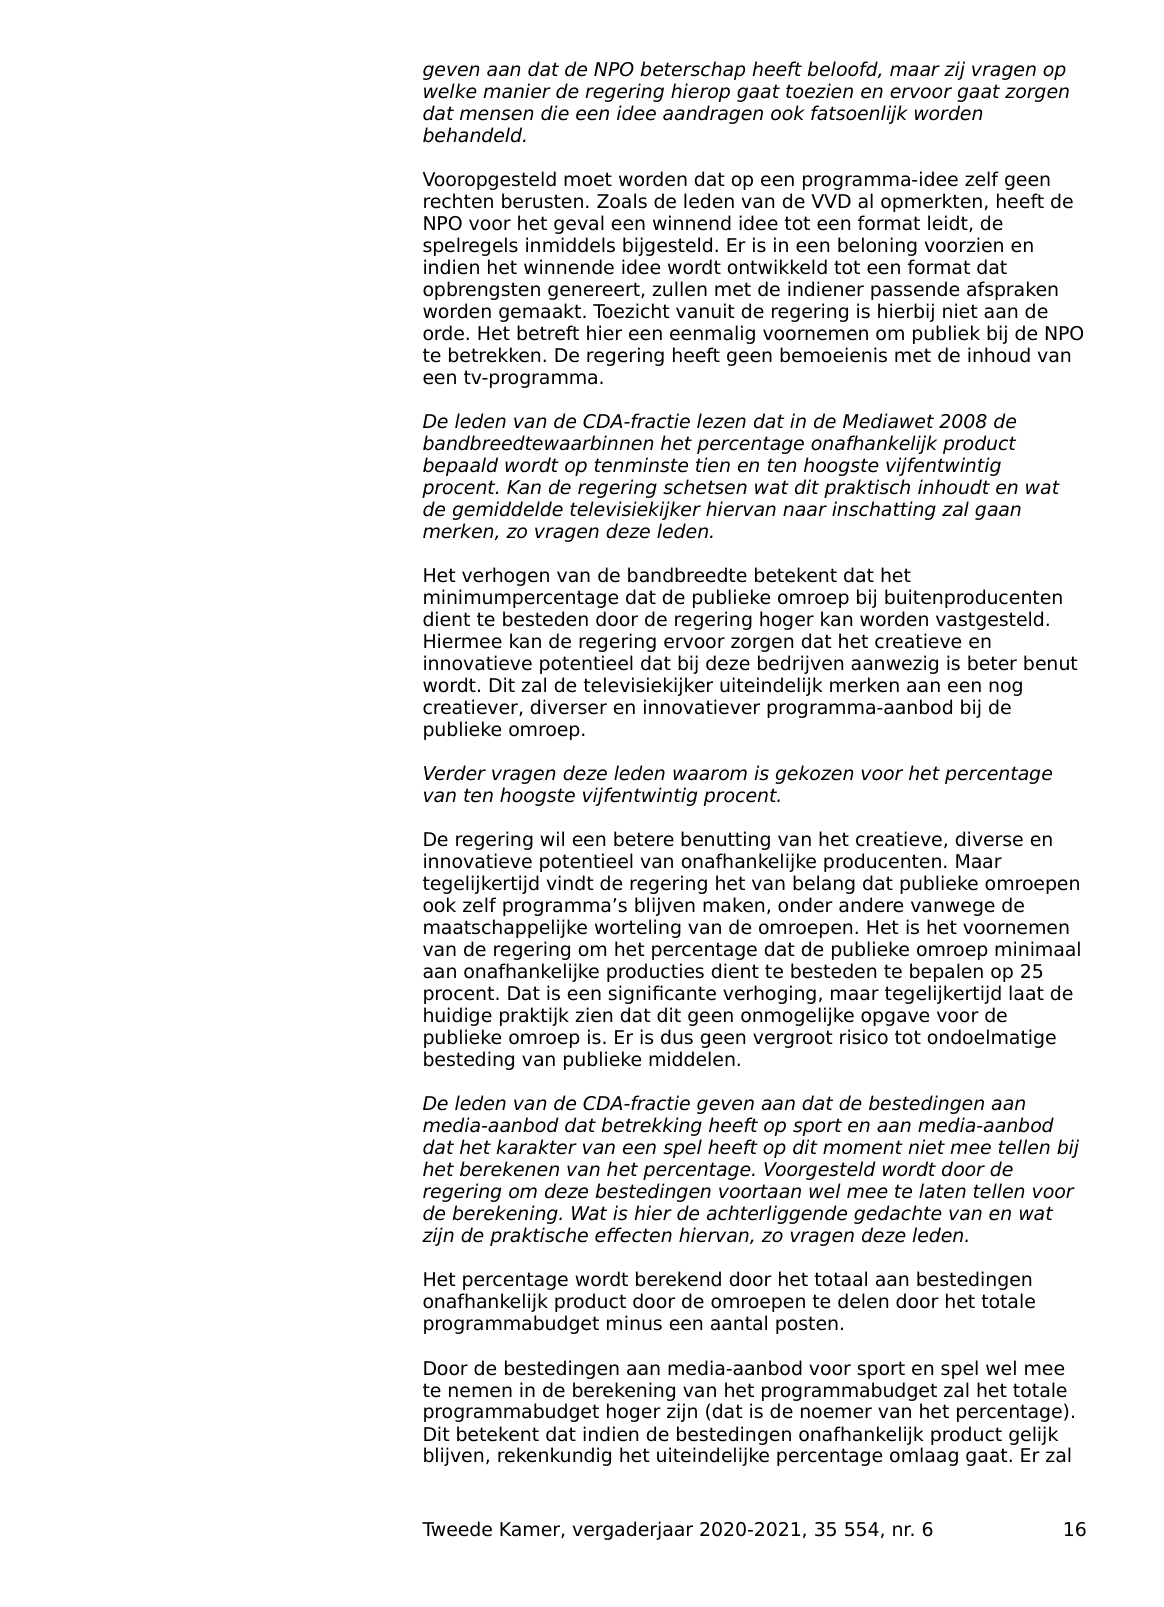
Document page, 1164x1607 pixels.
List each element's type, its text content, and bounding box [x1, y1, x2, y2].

text De leden van de CDA-fractie lezen dat in de Mediawet 2008 de bandbreedtewaarbinnen het percentage onafhankelijk product bepaald wordt op tenminste tien en ten hoogste vijfentwintig procent. Kan de regering schetsen wat dit praktisch inhoudt en wat de gemiddelde televisiekijker hiervan naar inschatting zal gaan merken, zo vragen deze leden. [422, 411, 1087, 543]
text Door de bestedingen aan media-aanbod voor sport en spel wel mee te nemen in de berekening van het programmabudget zal het totale programmabudget hoger zijn (dat is de noemer van het percentage). Dit betekent dat indien de bestedingen onafhankelijk product gelijk blijven, rekenkundig het uiteindelijke percentage omlaag gaat. Er zal [422, 1357, 1087, 1467]
text De leden van de CDA-fractie geven aan dat de bestedingen aan media-aanbod dat betrekking heeft op sport en aan media-aanbod dat het karakter van een spel heeft op dit moment niet mee tellen bij het berekenen van het percentage. Voorgesteld wordt door de regering om deze bestedingen voortaan wel mee te laten tellen voor de berekening. Wat is hier de achterliggende gedachte van en wat zijn de praktische effecten hiervan, zo vragen deze leden. [422, 1093, 1087, 1247]
text geven aan dat de NPO beterschap heeft beloofd, maar zij vragen op welke manier de regering hierop gaat toezien en ervoor gaat zorgen dat mensen die een idee aandragen ook fatsoenlijk worden behandeld. [422, 59, 1087, 147]
text Het verhogen van de bandbreedte betekent dat het minimumpercentage dat de publieke omroep bij buitenproducenten dient te besteden door de regering hoger kan worden vastgesteld. Hiermee kan de regering ervoor zorgen dat het creatieve en innovatieve potentieel dat bij deze bedrijven aanwezig is beter benut wordt. Dit zal de televisiekijker uiteindelijk merken aan een nog creatiever, diverser en innovatiever programma-aanbod bij de publieke omroep. [422, 565, 1087, 741]
text Het percentage wordt berekend door het totaal aan bestedingen onafhankelijk product door de omroepen te delen door het totale programmabudget minus een aantal posten. [422, 1269, 1087, 1335]
text De regering wil een betere benutting van het creatieve, diverse en innovatieve potentieel van onafhankelijke producenten. Maar tegelijkertijd vindt de regering het van belang dat publieke omroepen ook zelf programma’s blijven maken, onder andere vanwege de maatschappelijke worteling van de omroepen. Het is het voornemen van de regering om het percentage dat de publieke omroep minimaal aan onafhankelijke producties dient te besteden te bepalen op 25 procent. Dat is een significante verhoging, maar tegelijkertijd laat de huidige praktijk zien dat dit geen onmogelijke opgave voor de publieke omroep is. Er is dus geen vergroot risico tot ondoelmatige besteding van publieke middelen. [422, 829, 1087, 1071]
text Vooropgesteld moet worden dat op een programma-idee zelf geen rechten berusten. Zoals de leden van de VVD al opmerkten, heeft de NPO voor het geval een winnend idee tot een format leidt, de spelregels inmiddels bijgesteld. Er is in een beloning voorzien en indien het winnende idee wordt ontwikkeld tot een format dat opbrengsten genereert, zullen met de indiener passende afspraken worden gemaakt. Toezicht vanuit de regering is hierbij niet aan de orde. Het betreft hier een eenmalig voornemen om publiek bij de NPO te betrekken. De regering heeft geen bemoeienis met de inhoud van een tv-programma. [422, 169, 1087, 389]
text Verder vragen deze leden waarom is gekozen voor het percentage van ten hoogste vijfentwintig procent. [422, 763, 1087, 807]
